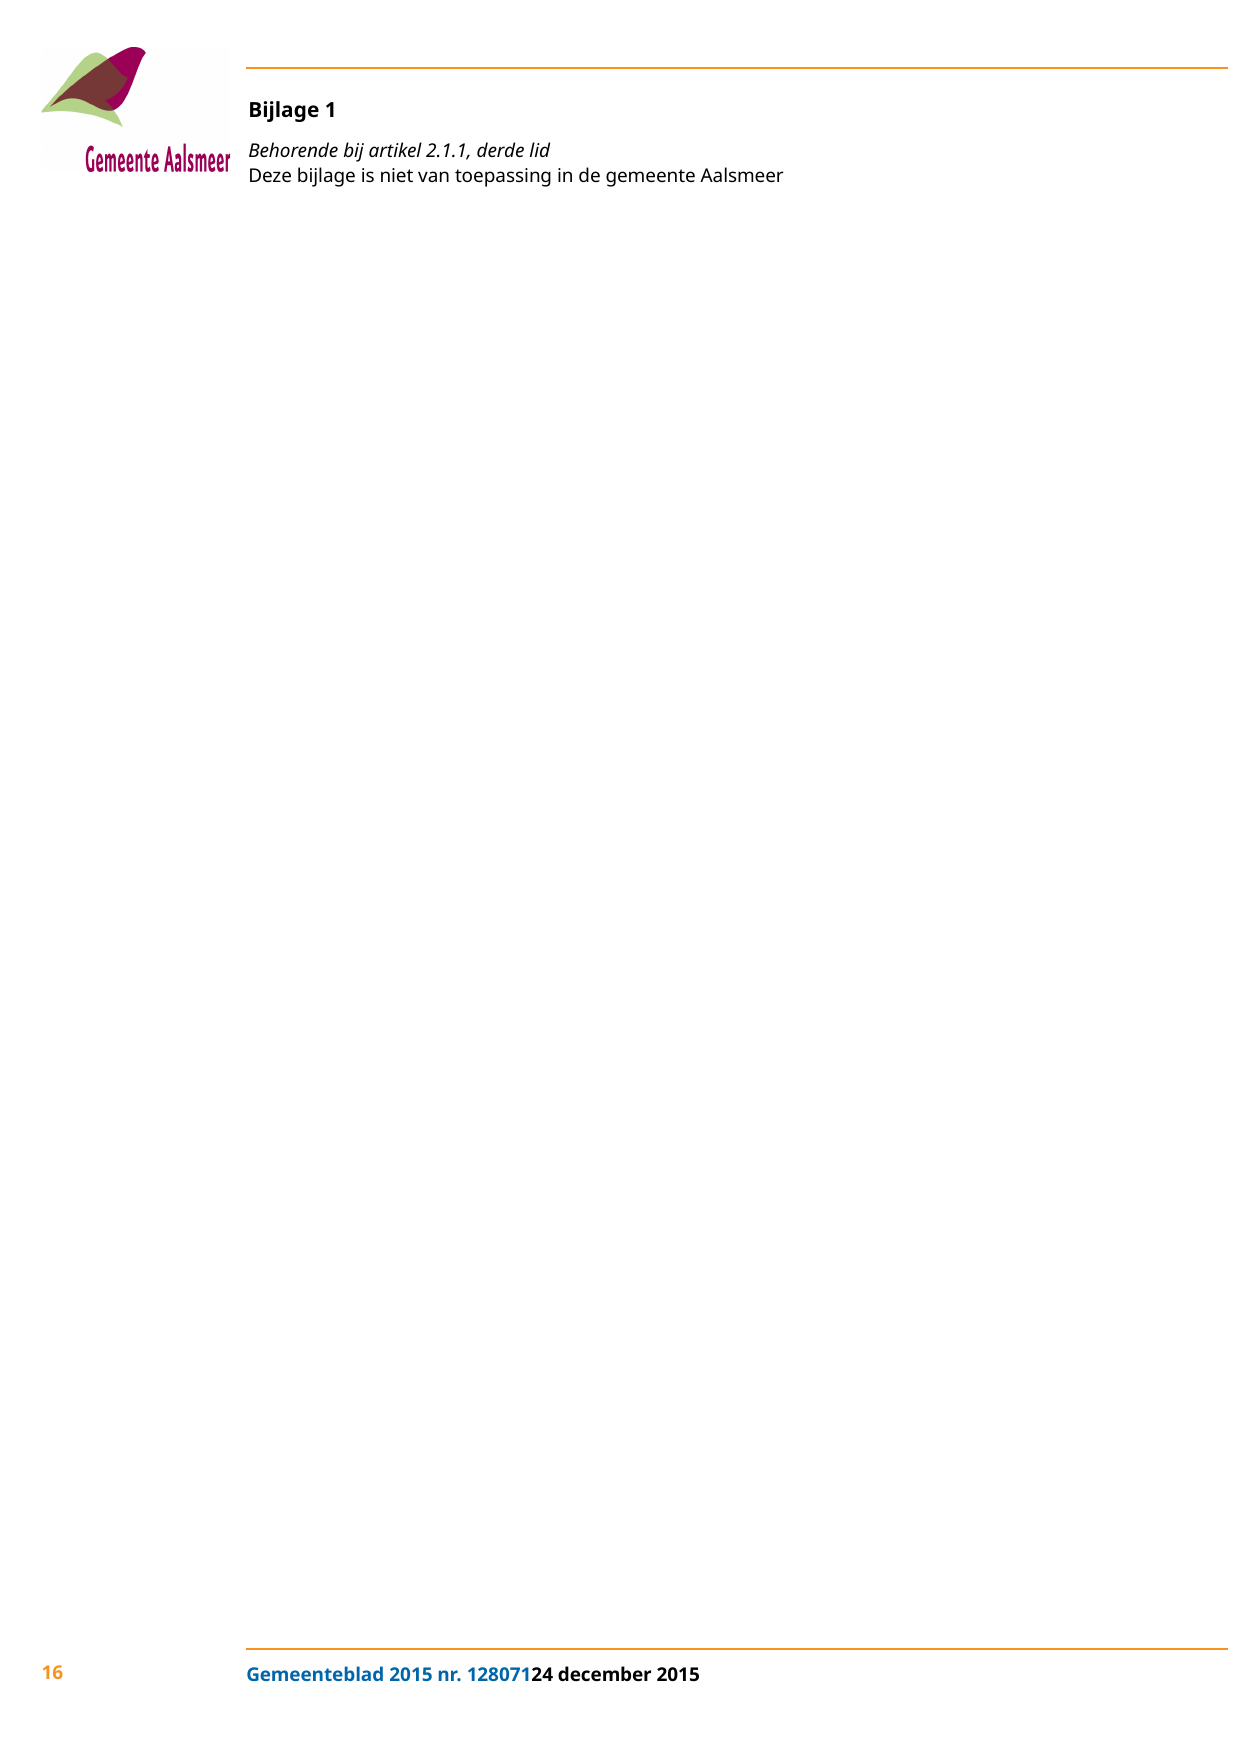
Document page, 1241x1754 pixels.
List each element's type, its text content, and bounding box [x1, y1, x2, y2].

picture [41, 47, 231, 172]
text Bijlage 1 [248, 95, 1152, 123]
text Deze bijlage is niet van toepassing in de gemeente Aalsmeer [248, 163, 1152, 188]
text Behorende bij artikel 2.1.1, derde lid [248, 137, 1152, 163]
